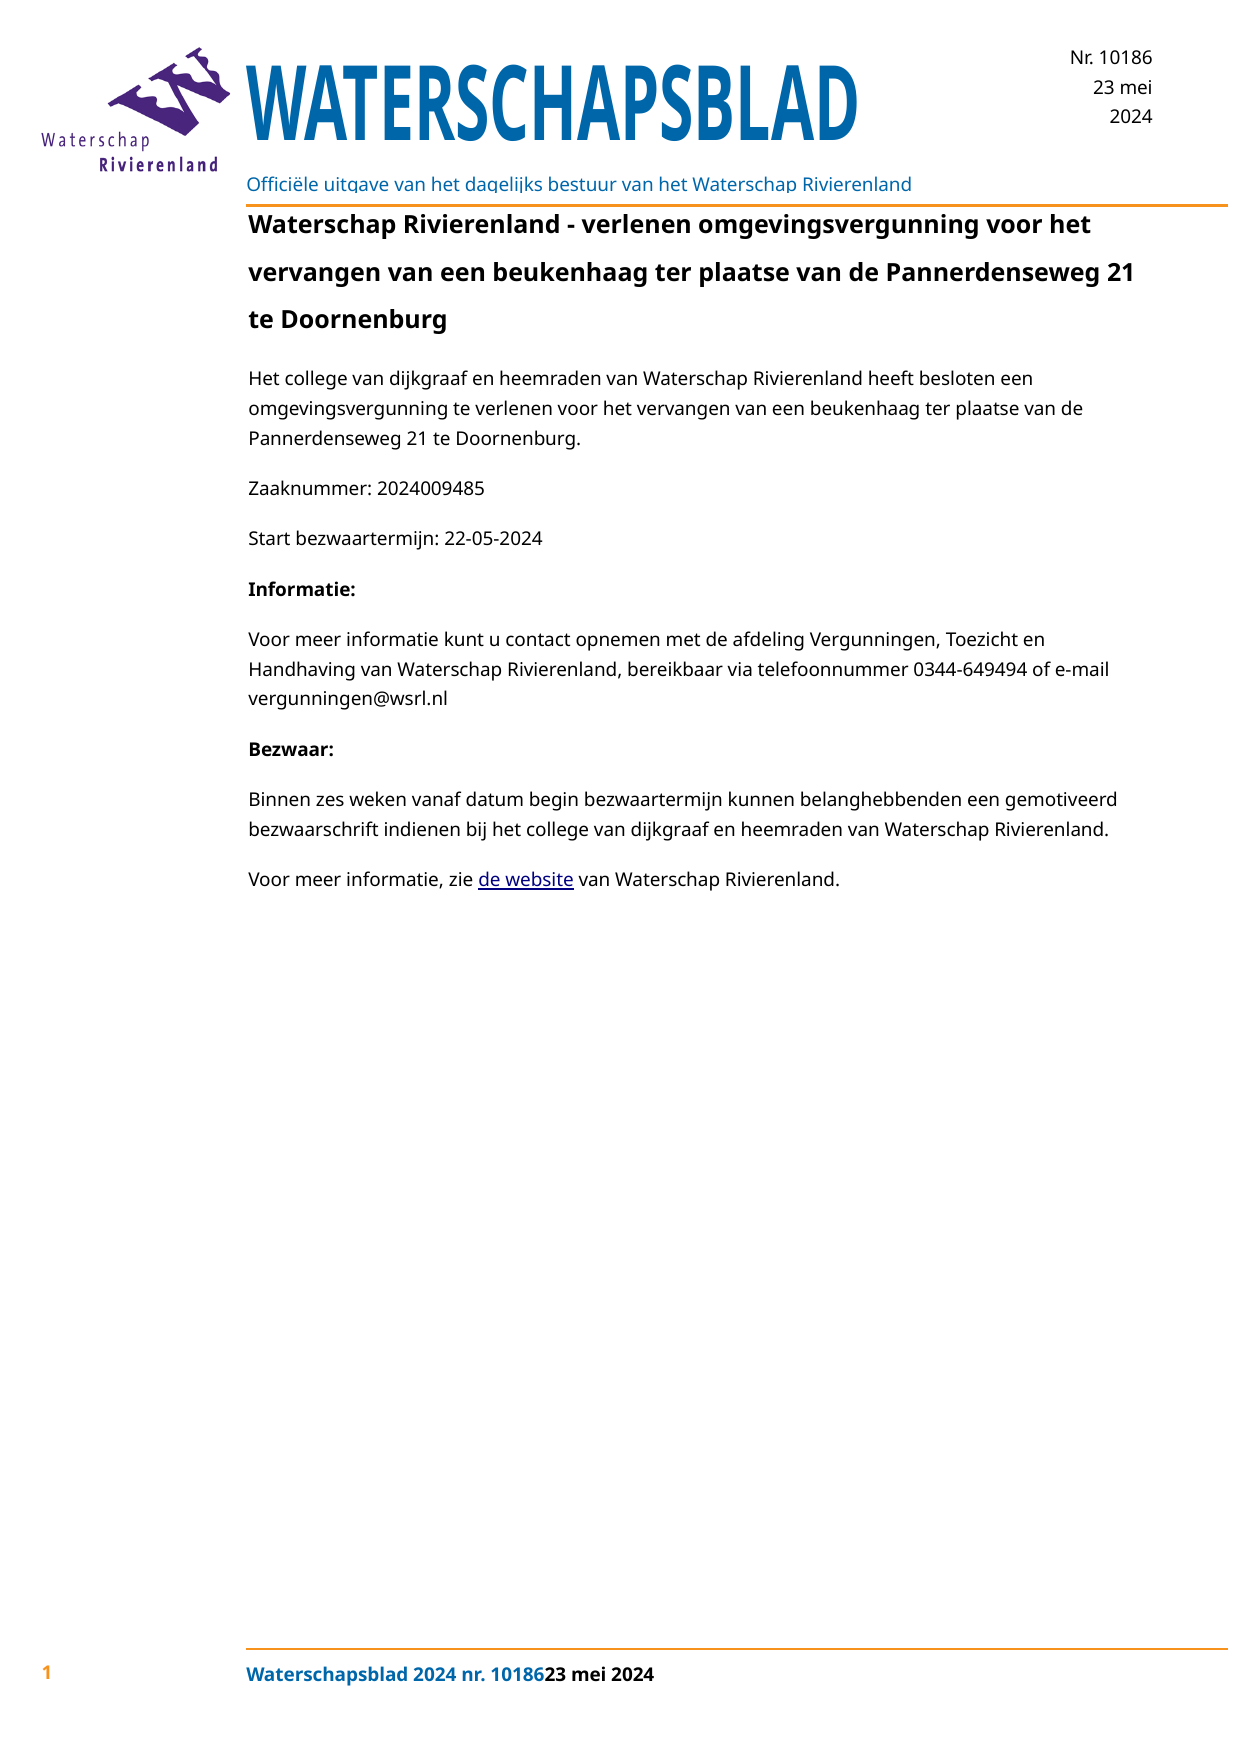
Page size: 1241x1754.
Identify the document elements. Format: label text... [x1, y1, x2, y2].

text Waterschap Rivierenland - verlenen omgevingsvergunning voor het vervangen van een beukenhaag ter plaatse van de Pannerdenseweg 21 te Doornenburg [248, 207, 1152, 336]
text Voor meer informatie, zie de website van Waterschap Rivierenland. [248, 866, 1152, 892]
text Zaaknummer: 2024009485 [248, 475, 1152, 501]
text Voor meer informatie kunt u contact opnemen met de afdeling Vergunningen, Toezicht en Handhaving van Waterschap Rivierenland, bereikbaar via telefoonnummer 0344-649494 of e-mail vergunningen@wsrl.nl [248, 626, 1152, 711]
text Bezwaar: [248, 736, 1152, 762]
text Informatie: [248, 576, 1152, 602]
text Het college van dijkgraaf en heemraden van Waterschap Rivierenland heeft besloten een omgevingsvergunning te verlenen voor het vervangen van een beukenhaag ter plaatse van de Pannerdenseweg 21 te Doornenburg. [248, 366, 1152, 450]
picture [41, 47, 231, 172]
text Binnen zes weken vanaf datum begin bezwaartermijn kunnen belanghebbenden een gemotiveerd bezwaarschrift indienen bij het college van dijkgraaf en heemraden van Waterschap Rivierenland. [248, 786, 1152, 842]
text Start bezwaartermijn: 22-05-2024 [248, 526, 1152, 551]
